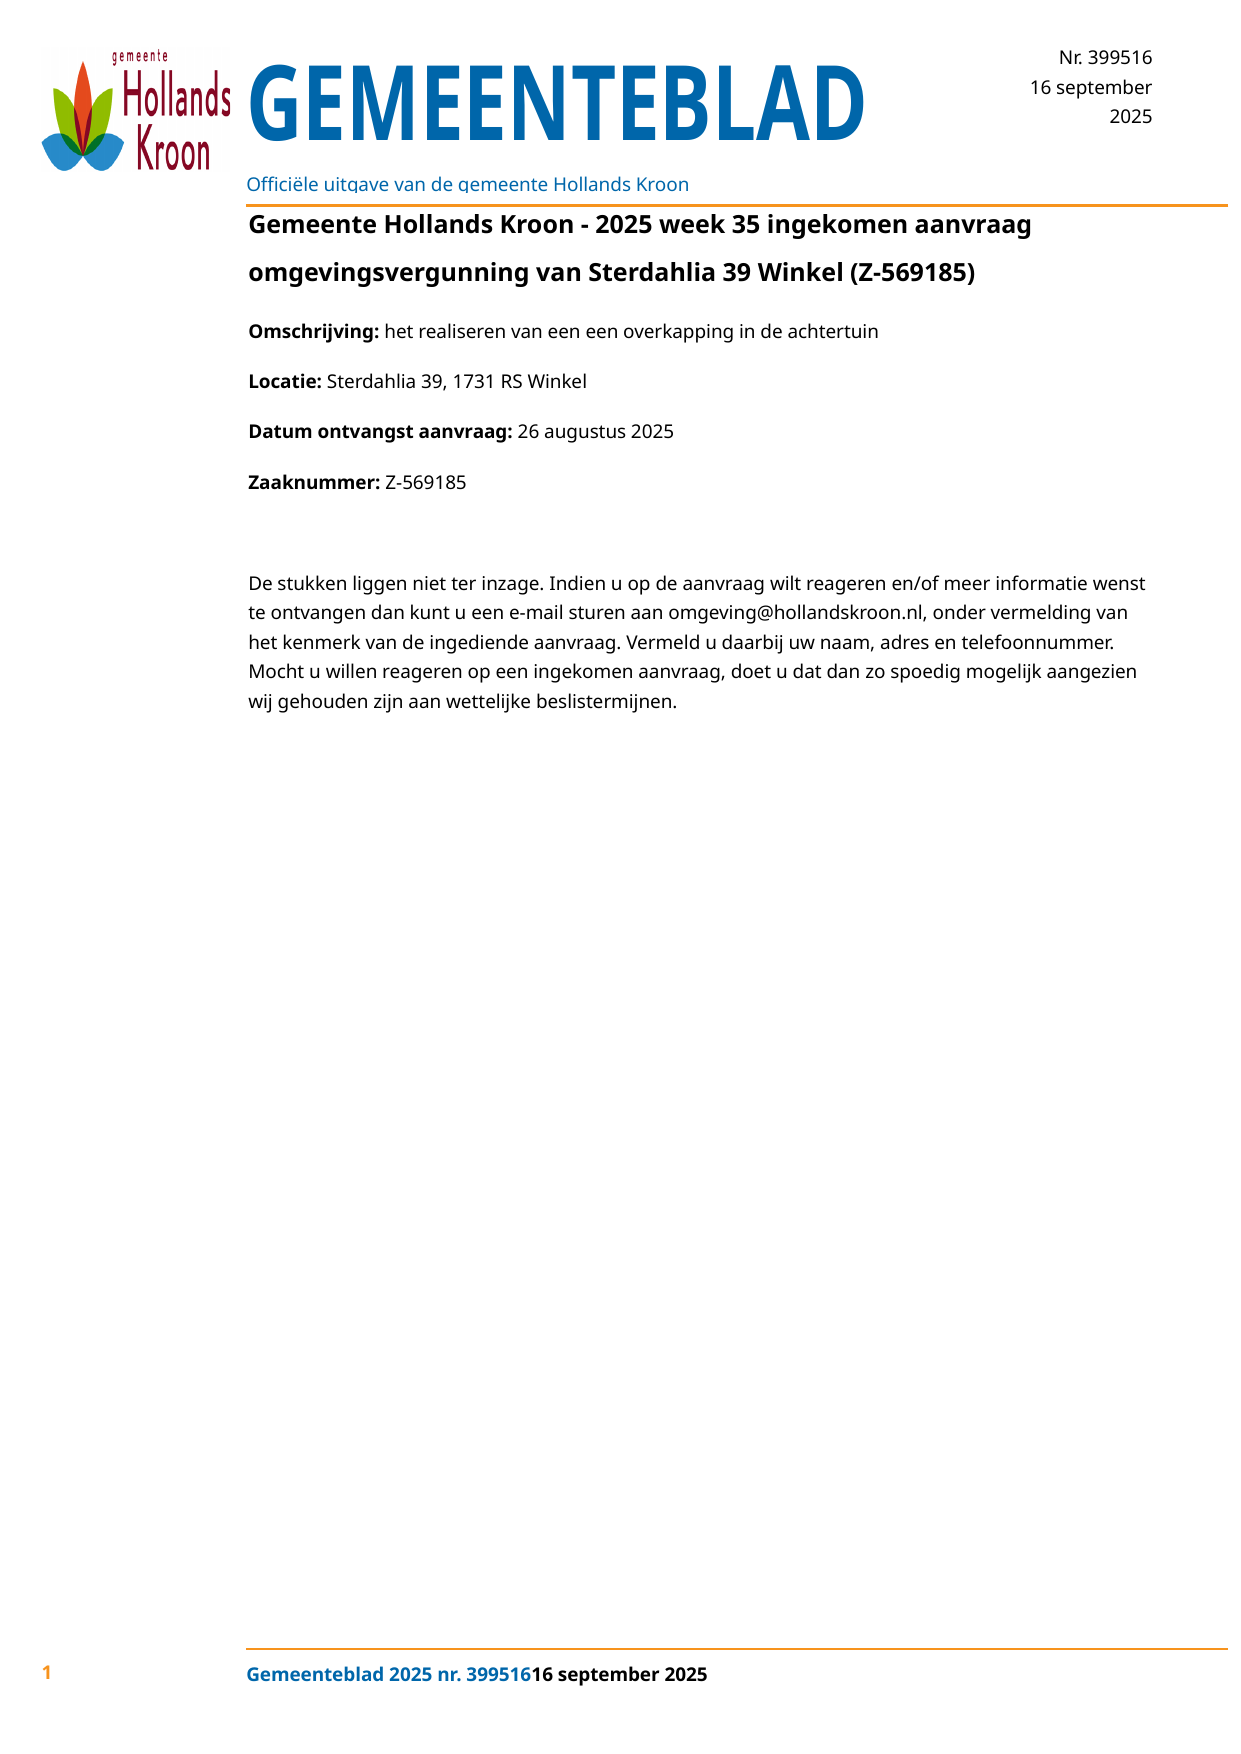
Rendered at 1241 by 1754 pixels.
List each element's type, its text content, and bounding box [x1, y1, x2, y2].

text Locatie: Sterdahlia 39, 1731 RS Winkel [248, 368, 1152, 394]
text Zaaknummer: Z-569185 [248, 469, 1152, 495]
picture [41, 47, 231, 172]
text Datum ontvangst aanvraag: 26 augustus 2025 [248, 419, 1152, 444]
text Omschrijving: het realiseren van een een overkapping in de achtertuin [248, 318, 1152, 344]
text Gemeente Hollands Kroon - 2025 week 35 ingekomen aanvraag omgevingsvergunning van Sterdahlia 39 Winkel (Z-569185) [248, 207, 1152, 288]
text De stukken liggen niet ter inzage. Indien u op de aanvraag wilt reageren en/of meer informatie wenst te ontvangen dan kunt u een e-mail sturen aan omgeving@hollandskroon.nl, onder vermelding van het kenmerk van de ingediende aanvraag. Vermeld u daarbij uw naam, adres en telefoonnummer. Mocht u willen reageren op een ingekomen aanvraag, doet u dat dan zo spoedig mogelijk aangezien wij gehouden zijn aan wettelijke beslistermijnen. [248, 570, 1152, 714]
